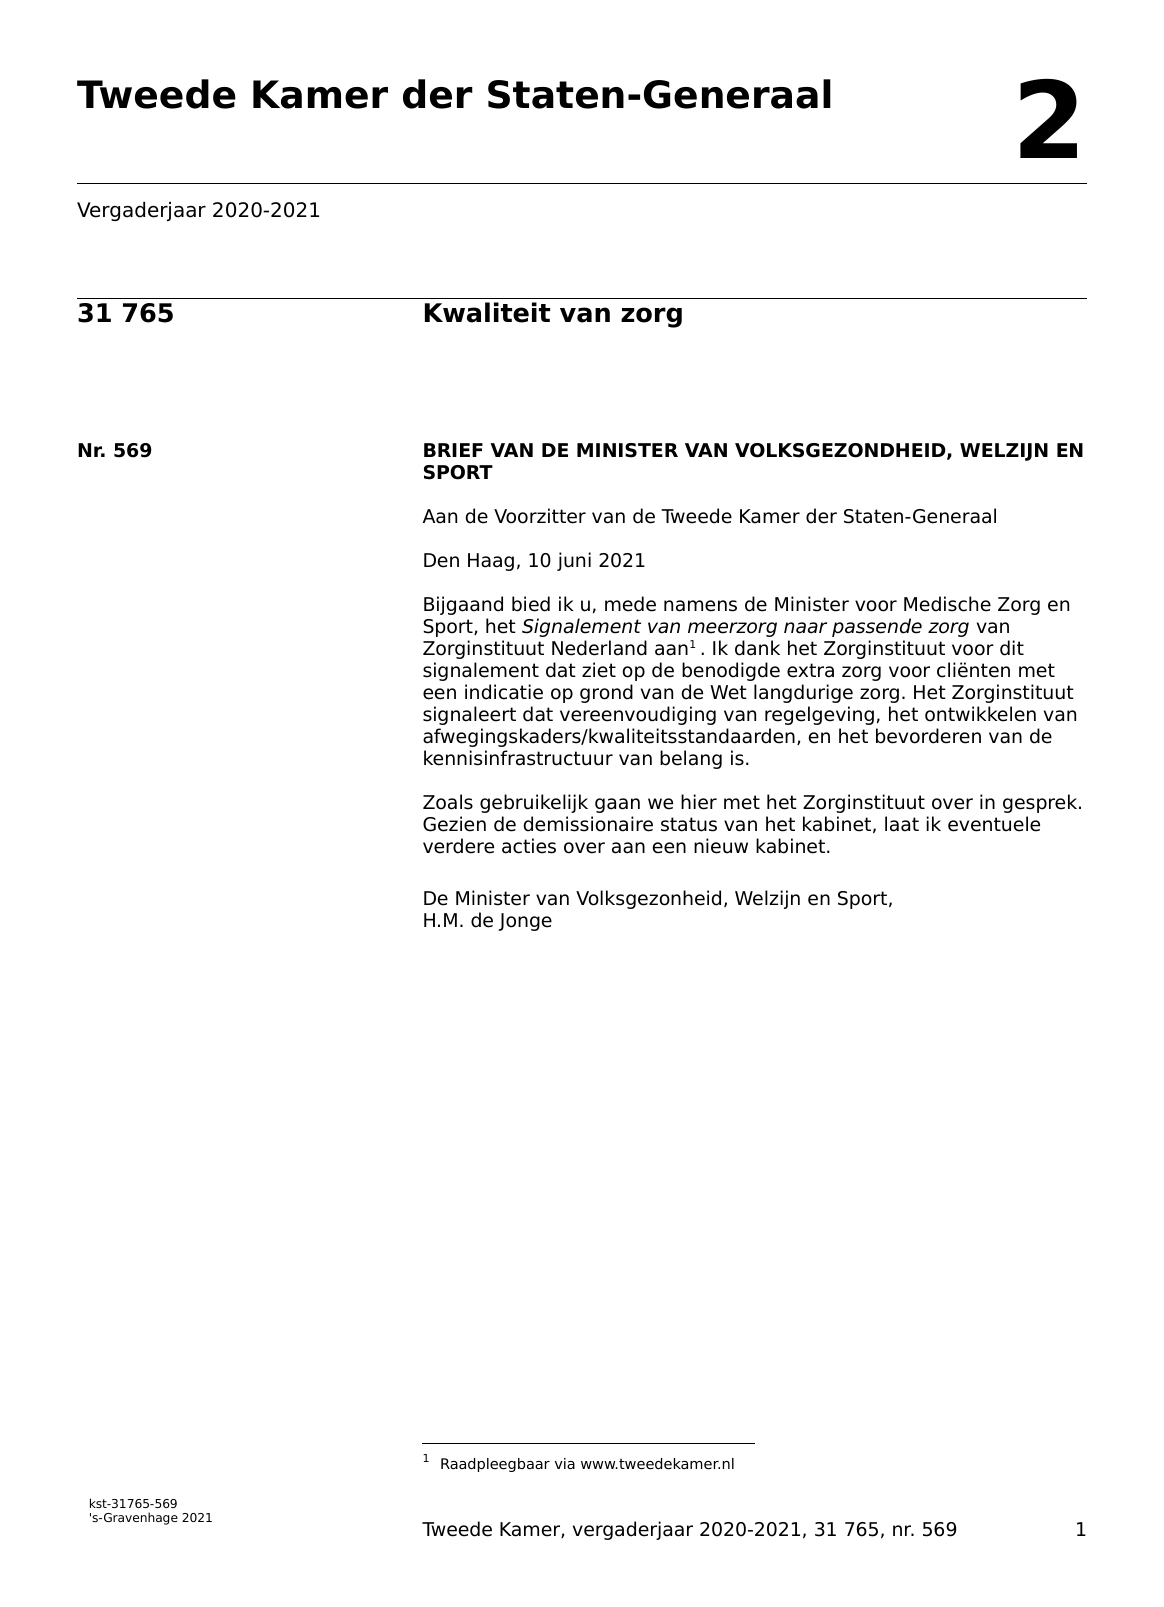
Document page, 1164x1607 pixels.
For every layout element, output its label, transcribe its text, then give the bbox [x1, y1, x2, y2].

text Raadpleegbaar via www.tweedekamer.nl [422, 1452, 1087, 1474]
subtitle 31 765 Kwaliteit van zorg [77, 299, 1087, 329]
text De Minister van Volksgezonheid, Welzijn en Sport, H.M. de Jonge [422, 888, 1087, 932]
text Den Haag, 10 juni 2021 [422, 550, 1087, 572]
text Zoals gebruikelijk gaan we hier met het Zorginstituut over in gesprek. Gezien de demissionaire status van het kabinet, laat ik eventuele verdere acties over aan een nieuw kabinet. [422, 792, 1087, 858]
text Bijgaand bied ik u, mede namens de Minister voor Medische Zorg en Sport, het Signalement van meerzorg naar passende zorg van Zorginstituut Nederland aan. Ik dank het Zorginstituut voor dit signalement dat ziet op de benodigde extra zorg voor cliënten met een indicatie op grond van de Wet langdurige zorg. Het Zorginstituut signaleert dat vereenvoudiging van regelgeving, het ontwikkelen van afwegingskaders/kwaliteitsstandaarden, en het bevorderen van de kennisinfrastructuur van belang is. [422, 594, 1087, 770]
subtitle Nr. 569 BRIEF VAN DE MINISTER VAN VOLKSGEZONDHEID, WELZIJN EN SPORT [77, 440, 1087, 484]
table_header Tweede Kamer der Staten-Generaal [77, 59, 886, 183]
text 's-Gravenhage 2021 [88, 1511, 323, 1525]
text Aan de Voorzitter van de Tweede Kamer der Staten-Generaal [422, 506, 1087, 528]
text kst-31765-569 [88, 1497, 323, 1511]
table_cell Vergaderjaar 2020-2021 [77, 184, 1087, 298]
table_header 2 [886, 59, 1087, 183]
